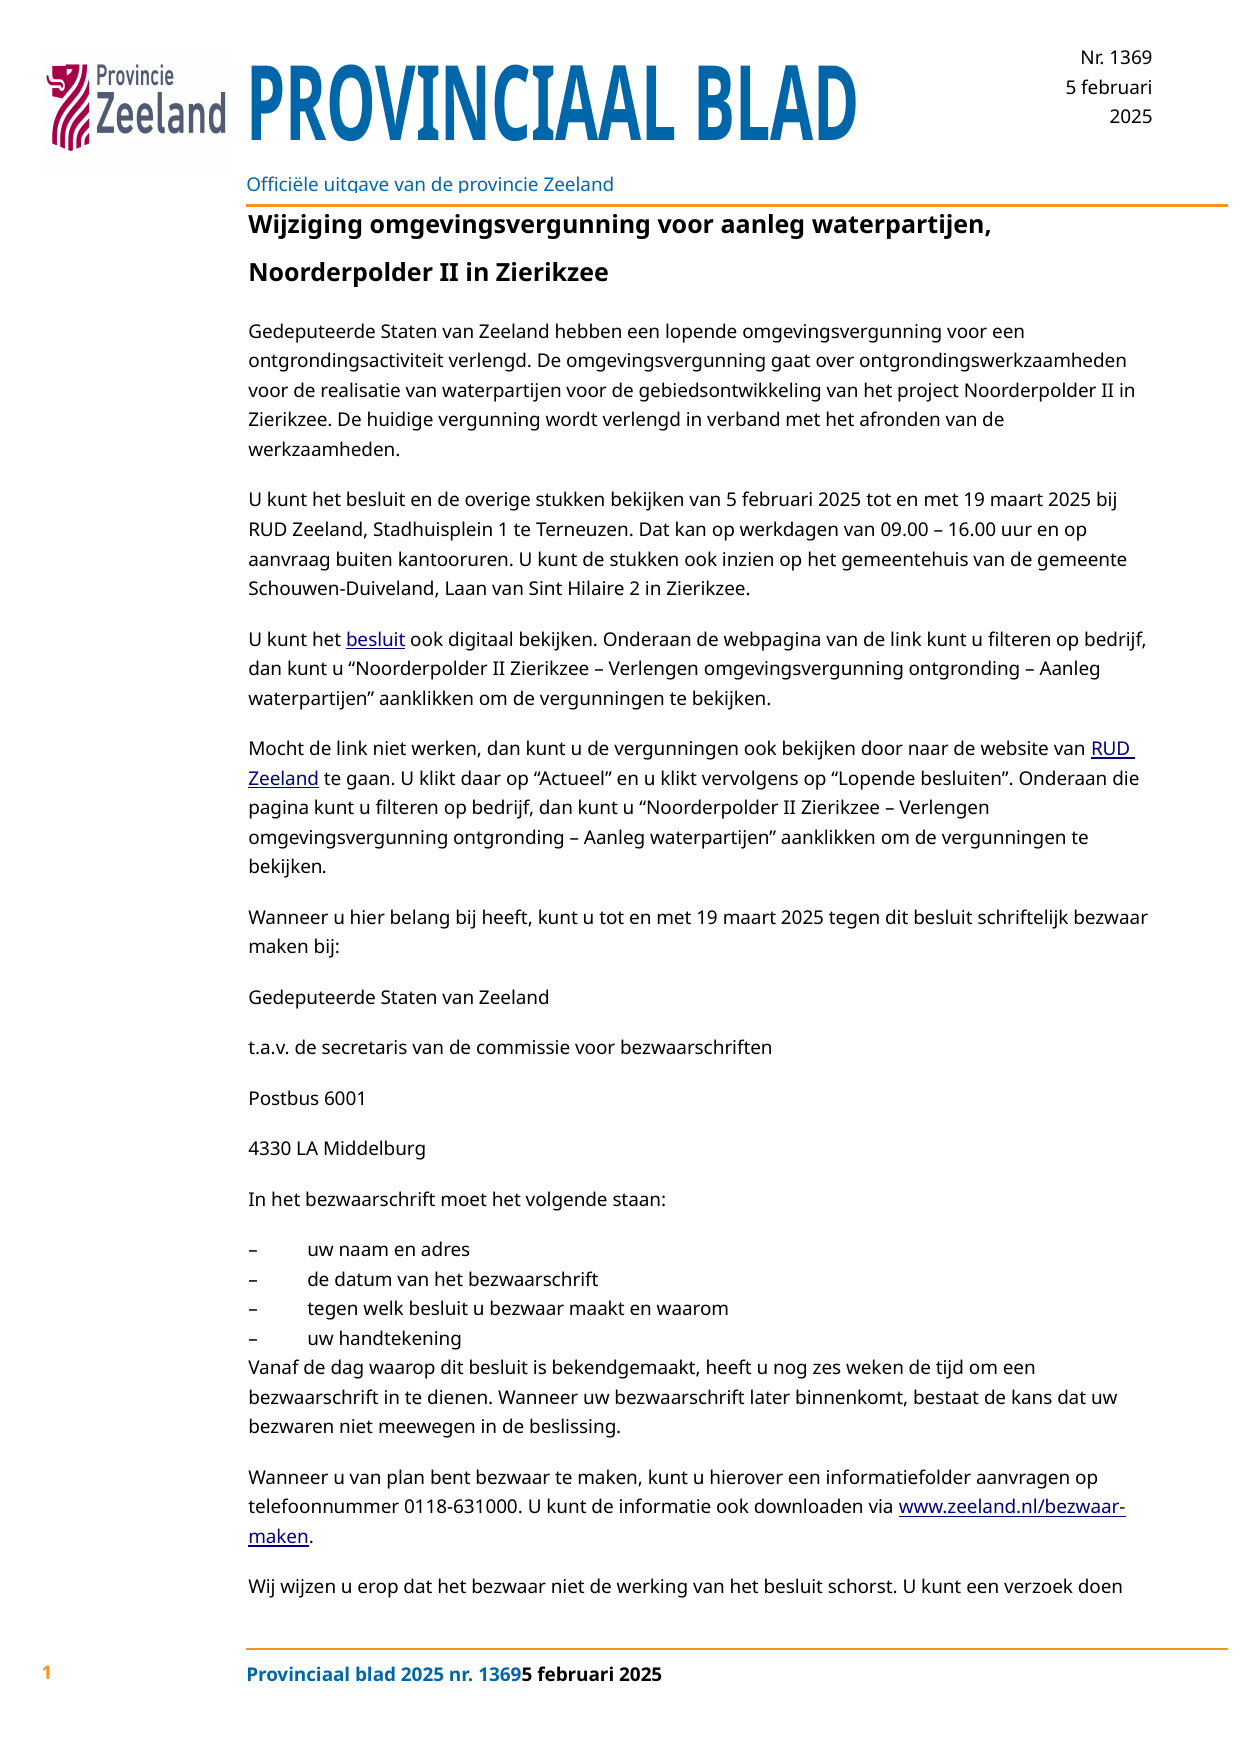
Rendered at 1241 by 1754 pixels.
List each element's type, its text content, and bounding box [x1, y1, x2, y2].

list tegen welk besluit u bezwaar maakt en waarom [248, 1295, 1152, 1321]
text Gedeputeerde Staten van Zeeland hebben een lopende omgevingsvergunning voor een ontgrondingsactiviteit verlengd. De omgevingsvergunning gaat over ontgrondingswerkzaamheden voor de realisatie van waterpartijen voor de gebiedsontwikkeling van het project Noorderpolder II in Zierikzee. De huidige vergunning wordt verlengd in verband met het afronden van de werkzaamheden. [248, 318, 1152, 462]
text U kunt het besluit ook digitaal bekijken. Onderaan de webpagina van de link kunt u filteren op bedrijf, dan kunt u “Noorderpolder II Zierikzee – Verlengen omgevingsvergunning ontgronding – Aanleg waterpartijen” aanklikken om de vergunningen te bekijken. [248, 626, 1152, 711]
text Wij wijzen u erop dat het bezwaar niet de werking van het besluit schorst. U kunt een verzoek doen [248, 1574, 1152, 1599]
text U kunt het besluit en de overige stukken bekijken van 5 februari 2025 tot en met 19 maart 2025 bij RUD Zeeland, Stadhuisplein 1 te Terneuzen. Dat kan op werkdagen van 09.00 – 16.00 uur en op aanvraag buiten kantooruren. U kunt de stukken ook inzien op het gemeentehuis van de gemeente Schouwen-Duiveland, Laan van Sint Hilaire 2 in Zierikzee. [248, 487, 1152, 601]
text In het bezwaarschrift moet het volgende staan: [248, 1186, 1152, 1212]
list uw handtekening [248, 1325, 1152, 1351]
text Mocht de link niet werken, dan kunt u de vergunningen ook bekijken door naar de website van RUD Zeeland te gaan. U klikt daar op “Actueel” en u klikt vervolgens op “Lopende besluiten”. Onderaan die pagina kunt u filteren op bedrijf, dan kunt u “Noorderpolder II Zierikzee – Verlengen omgevingsvergunning ontgronding – Aanleg waterpartijen” aanklikken om de vergunningen te bekijken. [248, 735, 1152, 879]
picture [41, 47, 231, 172]
text Wijziging omgevingsvergunning voor aanleg waterpartijen, Noorderpolder II in Zierikzee [248, 207, 1152, 288]
text Gedeputeerde Staten van Zeeland [248, 984, 1152, 1010]
text Vanaf de dag waarop dit besluit is bekendgemaakt, heeft u nog zes weken de tijd om een bezwaarschrift in te dienen. Wanneer uw bezwaarschrift later binnenkomt, bestaat de kans dat uw bezwaren niet meewegen in de beslissing. [248, 1354, 1152, 1439]
text Wanneer u van plan bent bezwaar te maken, kunt u hierover een informatiefolder aanvragen op telefoonnummer 0118-631000. U kunt de informatie ook downloaden via www.zeeland.nl/bezwaar-maken. [248, 1464, 1152, 1549]
text Wanneer u hier belang bij heeft, kunt u tot en met 19 maart 2025 tegen dit besluit schriftelijk bezwaar maken bij: [248, 904, 1152, 959]
list uw naam en adres [248, 1236, 1152, 1262]
text Postbus 6001 [248, 1085, 1152, 1111]
text 4330 LA Middelburg [248, 1135, 1152, 1161]
text t.a.v. de secretaris van de commissie voor bezwaarschriften [248, 1034, 1152, 1060]
list de datum van het bezwaarschrift [248, 1266, 1152, 1292]
